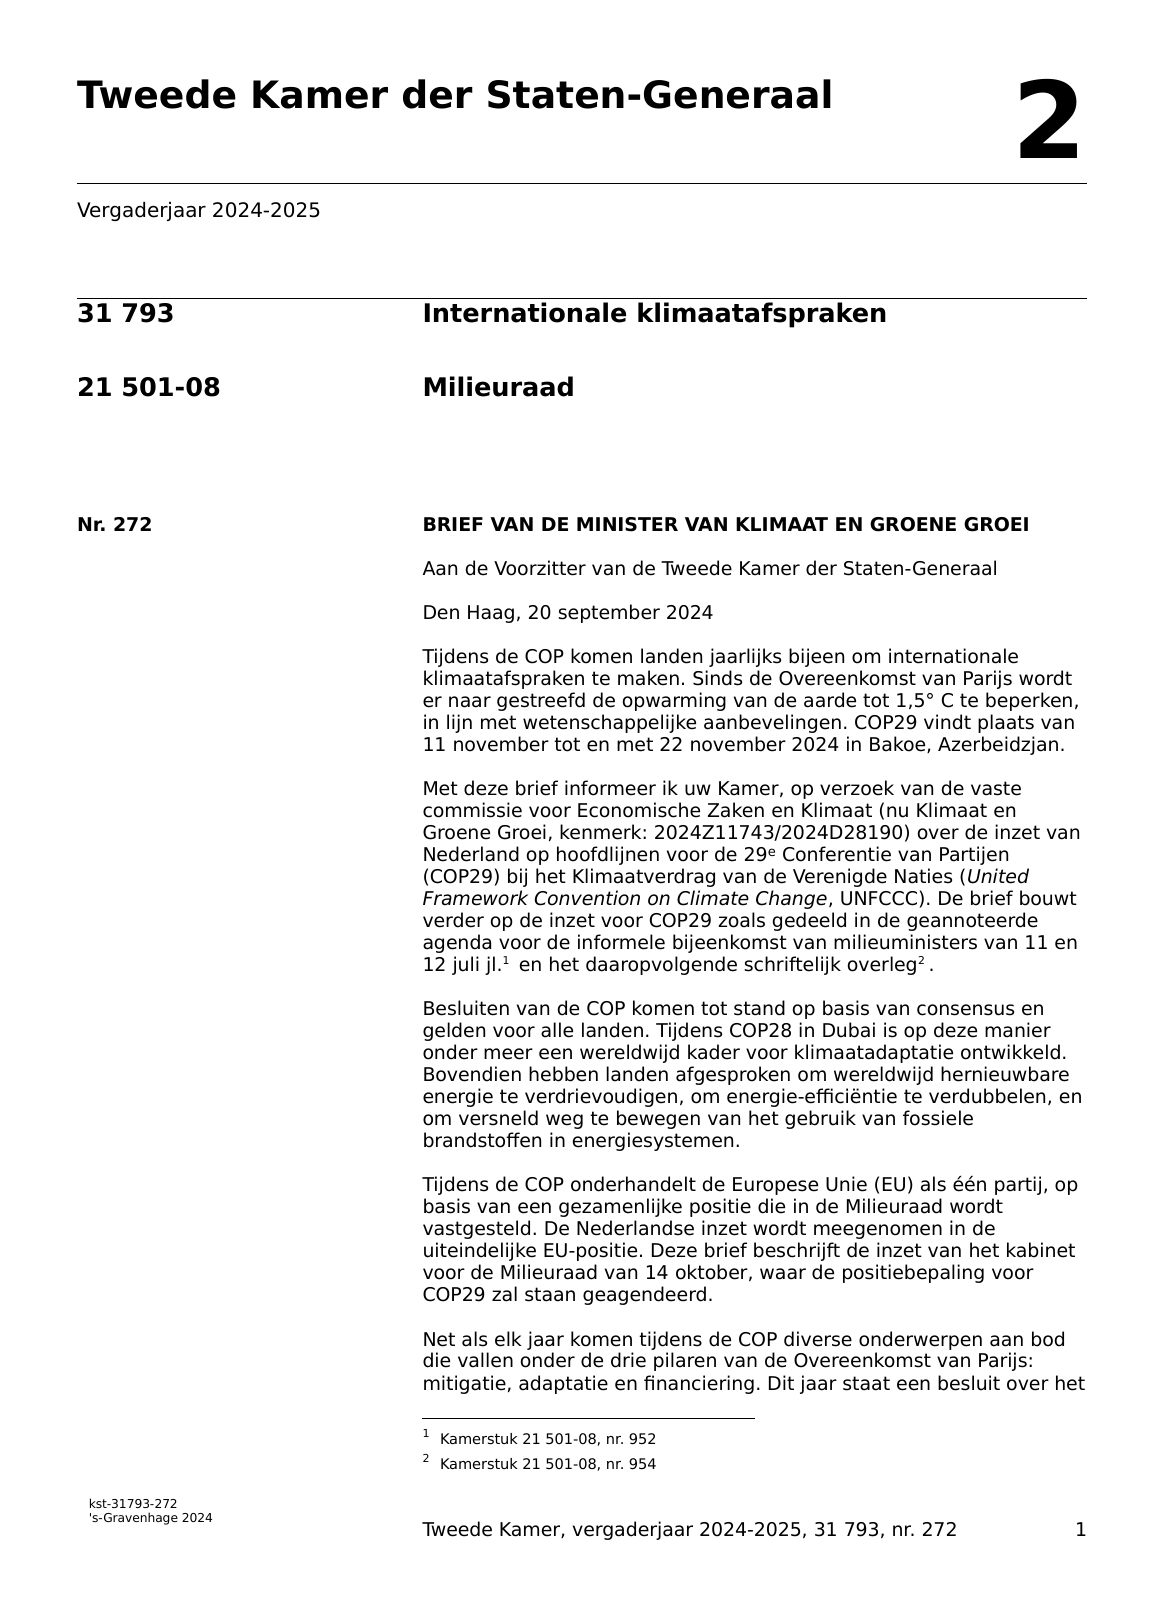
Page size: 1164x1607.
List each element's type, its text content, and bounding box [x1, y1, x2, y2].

text Den Haag, 20 september 2024 [422, 602, 1087, 624]
subtitle 31 793 Internationale klimaatafspraken [77, 299, 1087, 329]
subtitle 21 501-08 Milieuraad [77, 373, 1087, 403]
text Aan de Voorzitter van de Tweede Kamer der Staten-Generaal [422, 558, 1087, 580]
table_header Tweede Kamer der Staten-Generaal [77, 59, 886, 183]
text Kamerstuk 21 501-08, nr. 954 [422, 1452, 1087, 1474]
text Tijdens de COP onderhandelt de Europese Unie (EU) als één partij, op basis van een gezamenlijke positie die in de Milieuraad wordt vastgesteld. De Nederlandse inzet wordt meegenomen in de uiteindelijke EU-positie. Deze brief beschrijft de inzet van het kabinet voor de Milieuraad van 14 oktober, waar de positiebepaling voor COP29 zal staan geagendeerd. [422, 1174, 1087, 1306]
text Kamerstuk 21 501-08, nr. 952 [422, 1427, 1087, 1449]
text 's-Gravenhage 2024 [88, 1511, 323, 1525]
table_cell Vergaderjaar 2024-2025 [77, 184, 1087, 298]
text Besluiten van de COP komen tot stand op basis van consensus en gelden voor alle landen. Tijdens COP28 in Dubai is op deze manier onder meer een wereldwijd kader voor klimaatadaptatie ontwikkeld. Bovendien hebben landen afgesproken om wereldwijd hernieuwbare energie te verdrievoudigen, om energie-efficiëntie te verdubbelen, en om versneld weg te bewegen van het gebruik van fossiele brandstoffen in energiesystemen. [422, 998, 1087, 1152]
subtitle Nr. 272 BRIEF VAN DE MINISTER VAN KLIMAAT EN GROENE GROEI [77, 514, 1087, 536]
text kst-31793-272 [88, 1497, 323, 1511]
text Met deze brief informeer ik uw Kamer, op verzoek van de vaste commissie voor Economische Zaken en Klimaat (nu Klimaat en Groene Groei, kenmerk: 2024Z11743/2024D28190) over de inzet van Nederland op hoofdlijnen voor de 29e Conferentie van Partijen (COP29) bij het Klimaatverdrag van de Verenigde Naties (United Framework Convention on Climate Change, UNFCCC). De brief bouwt verder op de inzet voor COP29 zoals gedeeld in de geannoteerde agenda voor de informele bijeenkomst van milieuministers van 11 en 12 juli jl. en het daaropvolgende schriftelijk overleg. [422, 778, 1087, 976]
text Tijdens de COP komen landen jaarlijks bijeen om internationale klimaatafspraken te maken. Sinds de Overeenkomst van Parijs wordt er naar gestreefd de opwarming van de aarde tot 1,5° C te beperken, in lijn met wetenschappelijke aanbevelingen. COP29 vindt plaats van 11 november tot en met 22 november 2024 in Bakoe, Azerbeidzjan. [422, 646, 1087, 756]
text Net als elk jaar komen tijdens de COP diverse onderwerpen aan bod die vallen onder de drie pilaren van de Overeenkomst van Parijs: mitigatie, adaptatie en financiering. Dit jaar staat een besluit over het [422, 1328, 1087, 1394]
table_header 2 [886, 59, 1087, 183]
